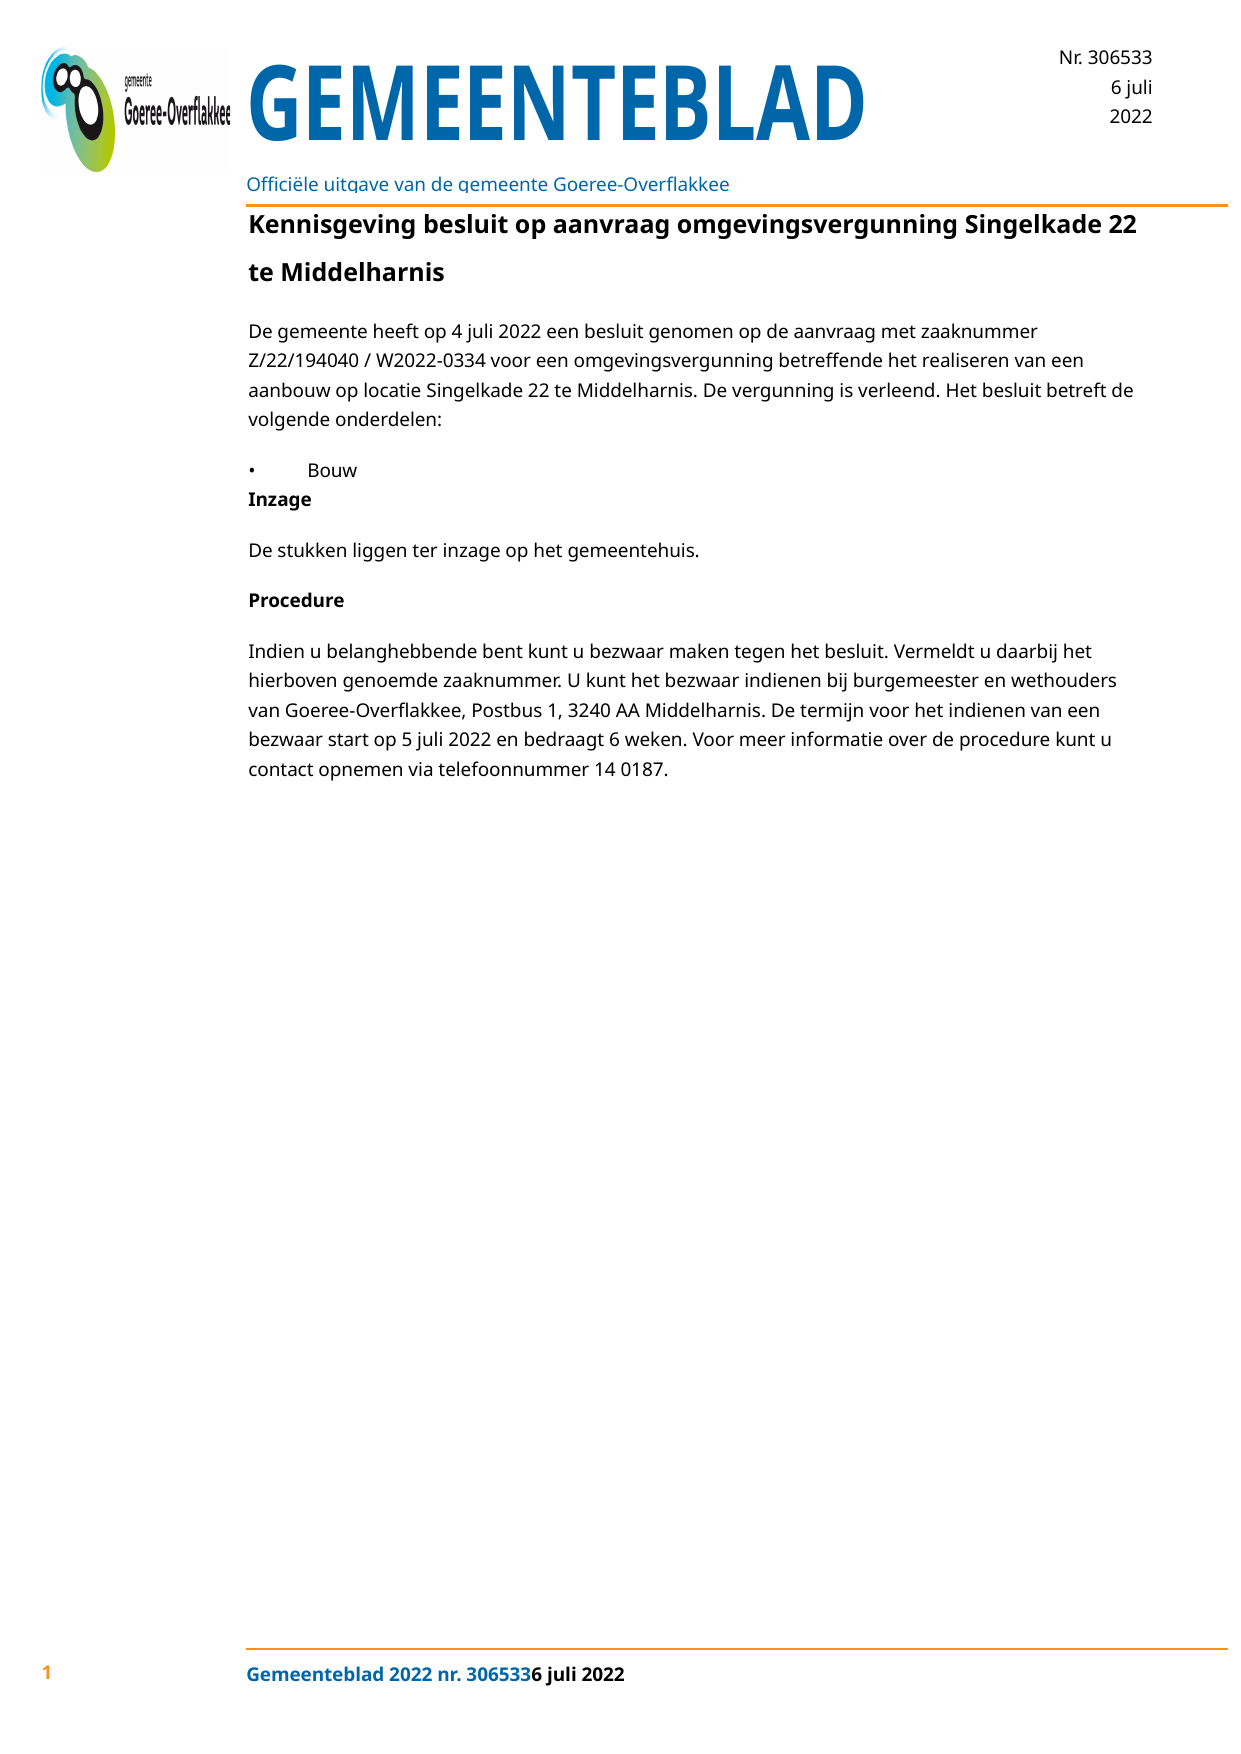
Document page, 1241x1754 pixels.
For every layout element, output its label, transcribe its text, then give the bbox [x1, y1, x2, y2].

text Indien u belanghebbende bent kunt u bezwaar maken tegen het besluit. Vermeldt u daarbij het hierboven genoemde zaaknummer. U kunt het bezwaar indienen bij burgemeester en wethouders van Goeree-Overflakkee, Postbus 1, 3240 AA Middelharnis. De termijn voor het indienen van een bezwaar start op 5 juli 2022 en bedraagt 6 weken. Voor meer informatie over de procedure kunt u contact opnemen via telefoonnummer 14 0187. [248, 638, 1152, 782]
text De stukken liggen ter inzage op het gemeentehuis. [248, 537, 1152, 563]
text Procedure [248, 587, 1152, 613]
picture [41, 47, 231, 172]
text De gemeente heeft op 4 juli 2022 een besluit genomen op de aanvraag met zaaknummer Z/22/194040 / W2022-0334 voor een omgevingsvergunning betreffende het realiseren van een aanbouw op locatie Singelkade 22 te Middelharnis. De vergunning is verleend. Het besluit betreft de volgende onderdelen: [248, 318, 1152, 432]
text Inzage [248, 487, 1152, 512]
text Kennisgeving besluit op aanvraag omgevingsvergunning Singelkade 22 te Middelharnis [248, 207, 1152, 288]
list Bouw [248, 457, 1152, 483]
